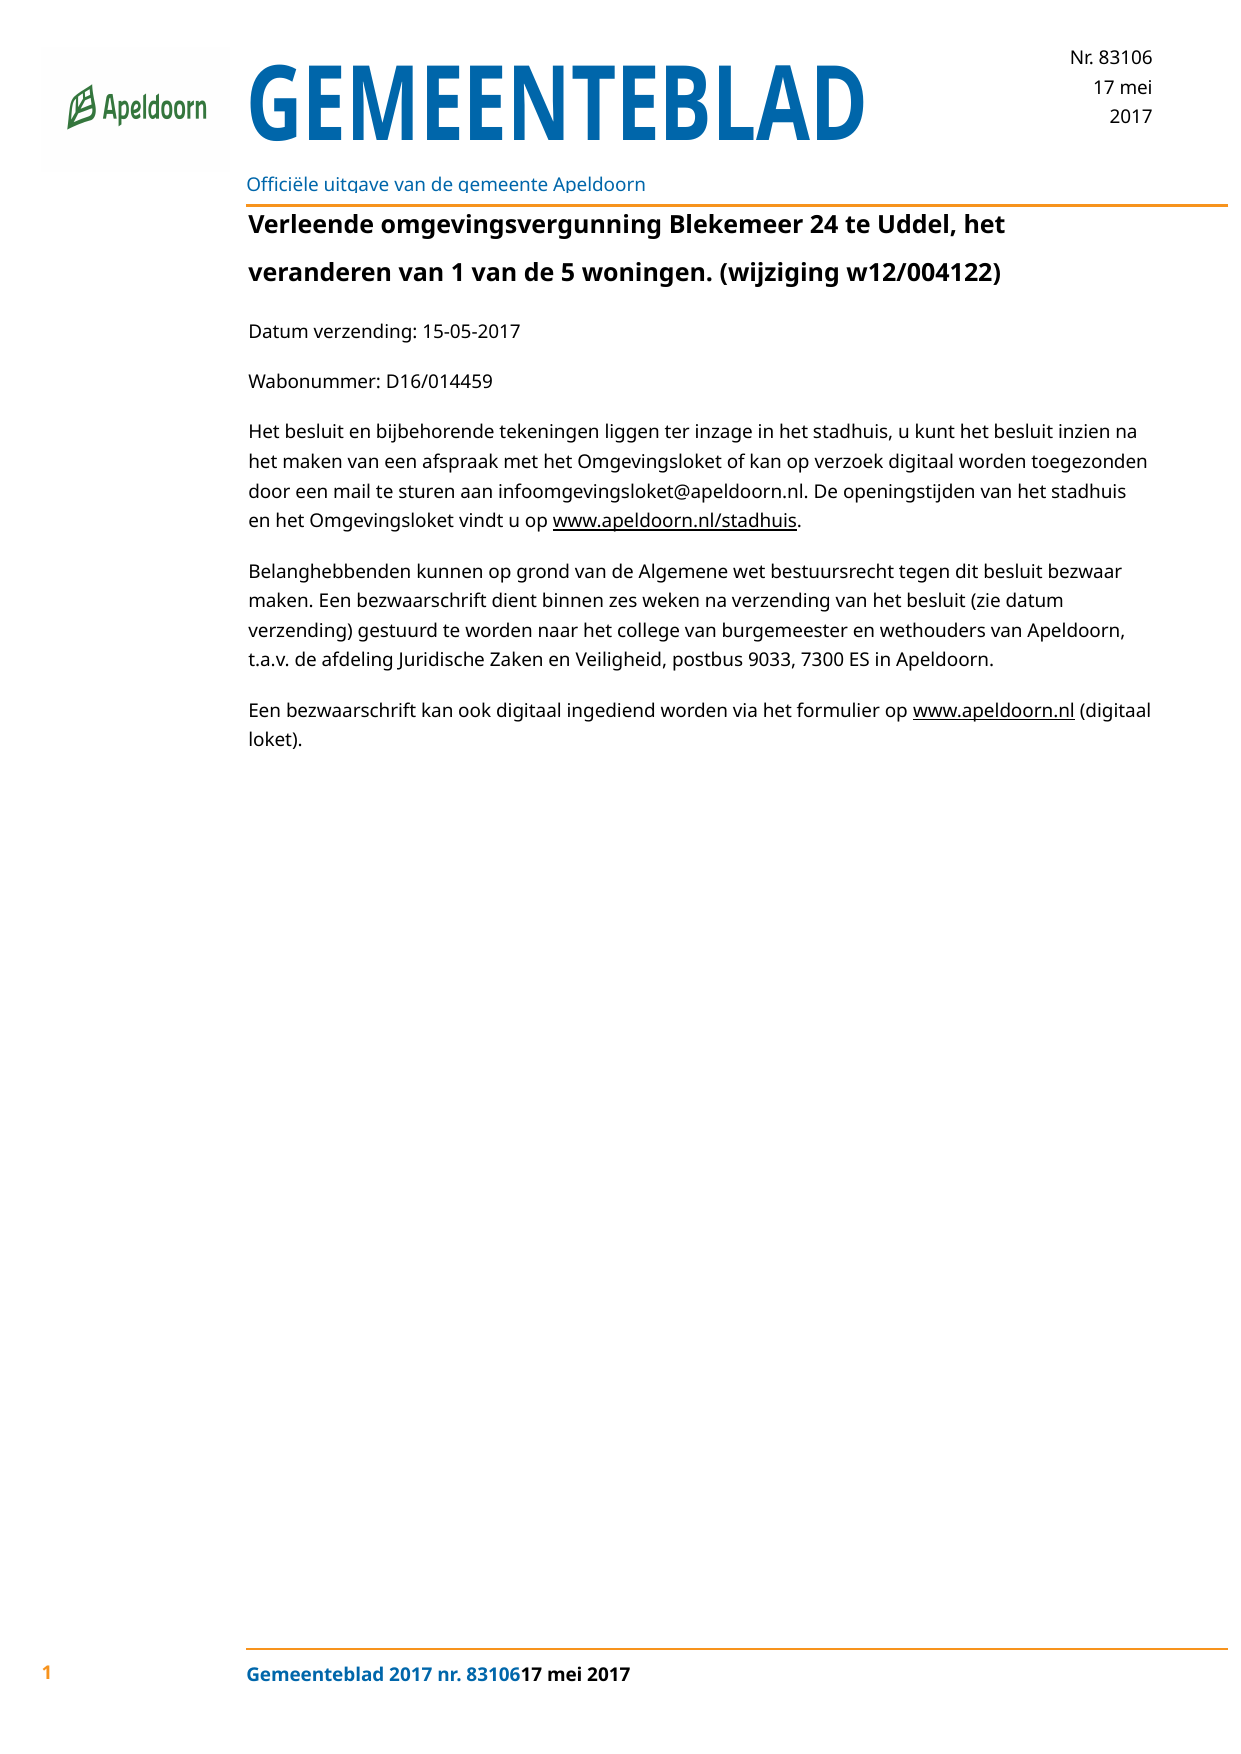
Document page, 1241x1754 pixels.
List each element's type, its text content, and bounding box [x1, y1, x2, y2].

text Verleende omgevingsvergunning Blekemeer 24 te Uddel, het veranderen van 1 van de 5 woningen. (wijziging w12/004122) [248, 207, 1152, 288]
text Datum verzending: 15-05-2017 [248, 318, 1152, 344]
text Het besluit en bijbehorende tekeningen liggen ter inzage in het stadhuis, u kunt het besluit inzien na het maken van een afspraak met het Omgevingsloket of kan op verzoek digitaal worden toegezonden door een mail te sturen aan infoomgevingsloket@apeldoorn.nl. De openingstijden van het stadhuis en het Omgevingsloket vindt u op www.apeldoorn.nl/stadhuis. [248, 419, 1152, 533]
picture [41, 47, 231, 172]
text Belanghebbenden kunnen op grond van de Algemene wet bestuursrecht tegen dit besluit bezwaar maken. Een bezwaarschrift dient binnen zes weken na verzending van het besluit (zie datum verzending) gestuurd te worden naar het college van burgemeester en wethouders van Apeldoorn, t.a.v. de afdeling Juridische Zaken en Veiligheid, postbus 9033, 7300 ES in Apeldoorn. [248, 558, 1152, 672]
text Wabonummer: D16/014459 [248, 368, 1152, 394]
text Een bezwaarschrift kan ook digitaal ingediend worden via het formulier op www.apeldoorn.nl (digitaal loket). [248, 697, 1152, 752]
